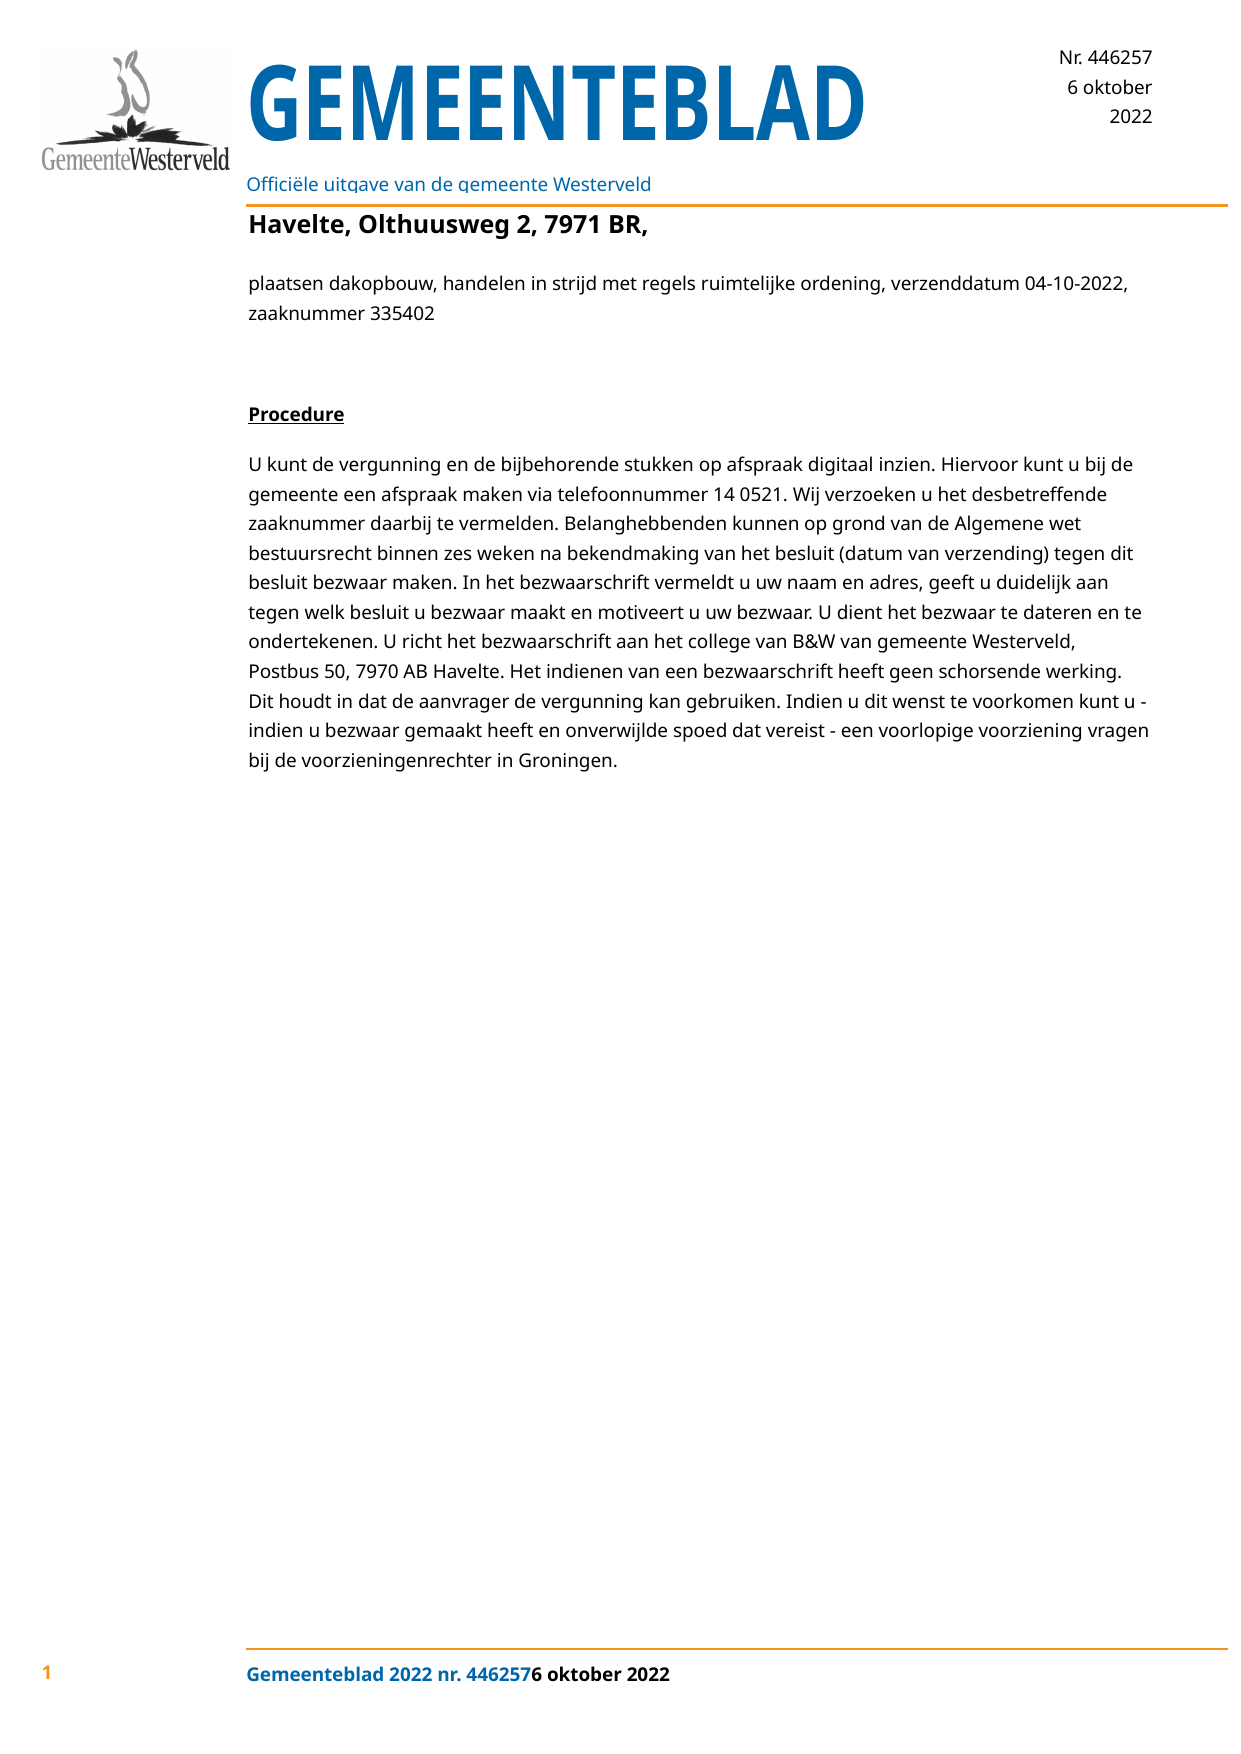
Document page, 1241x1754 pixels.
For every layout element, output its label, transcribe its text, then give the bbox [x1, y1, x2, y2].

picture [41, 47, 231, 172]
text plaatsen dakopbouw, handelen in strijd met regels ruimtelijke ordening, verzenddatum 04-10-2022, zaaknummer 335402 [248, 270, 1152, 326]
text Havelte, Olthuusweg 2, 7971 BR, [248, 207, 1152, 241]
text Procedure [248, 401, 1152, 426]
text U kunt de vergunning en de bijbehorende stukken op afspraak digitaal inzien. Hiervoor kunt u bij de gemeente een afspraak maken via telefoonnummer 14 0521. Wij verzoeken u het desbetreffende zaaknummer daarbij te vermelden. Belanghebbenden kunnen op grond van de Algemene wet bestuursrecht binnen zes weken na bekendmaking van het besluit (datum van verzending) tegen dit besluit bezwaar maken. In het bezwaarschrift vermeldt u uw naam en adres, geeft u duidelijk aan tegen welk besluit u bezwaar maakt en motiveert u uw bezwaar. U dient het bezwaar te dateren en te ondertekenen. U richt het bezwaarschrift aan het college van B&W van gemeente Westerveld, Postbus 50, 7970 AB Havelte. Het indienen van een bezwaarschrift heeft geen schorsende werking. Dit houdt in dat de aanvrager de vergunning kan gebruiken. Indien u dit wenst te voorkomen kunt u - indien u bezwaar gemaakt heeft en onverwijlde spoed dat vereist - een voorlopige voorziening vragen bij de voorzieningenrechter in Groningen. [248, 451, 1152, 773]
